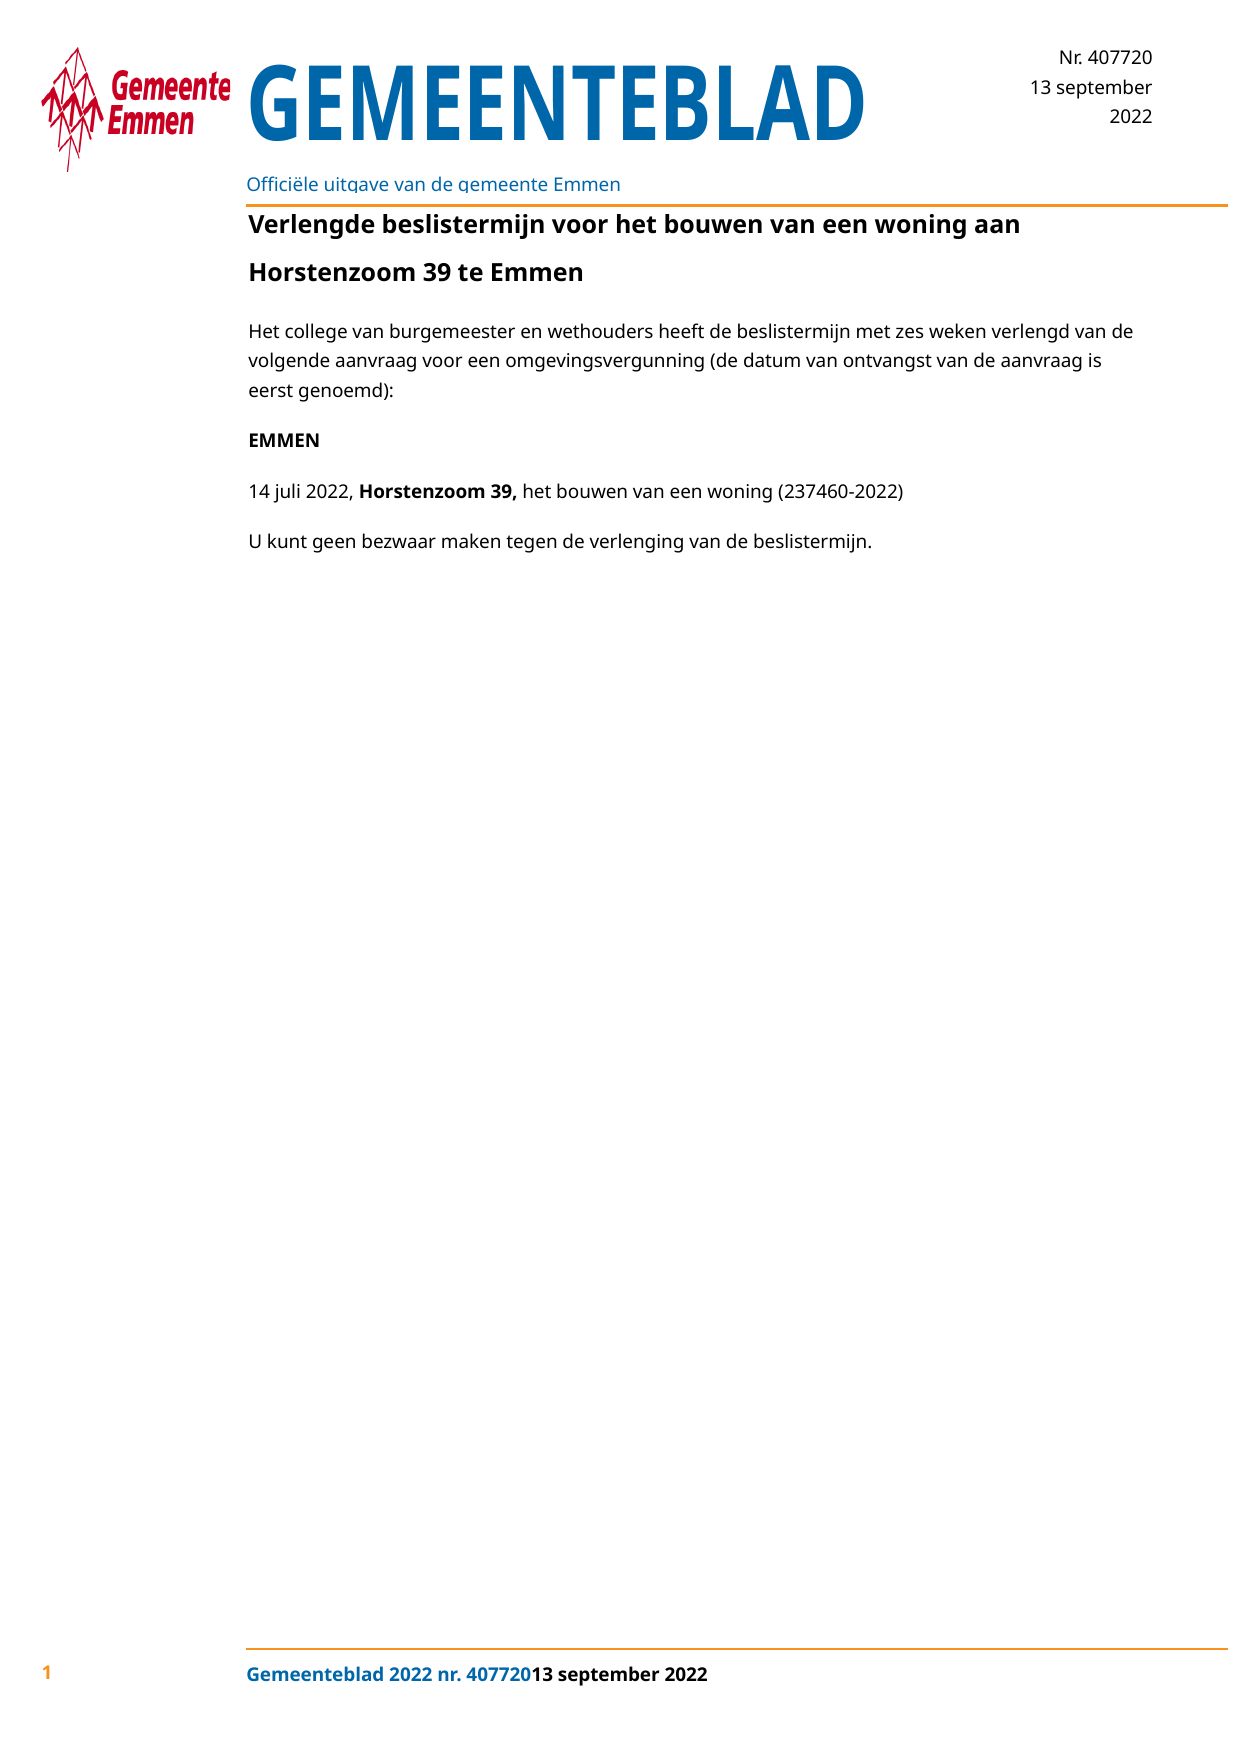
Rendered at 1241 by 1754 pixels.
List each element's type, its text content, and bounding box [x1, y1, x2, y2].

text EMMEN [248, 427, 1152, 453]
text Verlengde beslistermijn voor het bouwen van een woning aan Horstenzoom 39 te Emmen [248, 207, 1152, 288]
text U kunt geen bezwaar maken tegen de verlenging van de beslistermijn. [248, 528, 1152, 554]
text 14 juli 2022, Horstenzoom 39, het bouwen van een woning (237460-2022) [248, 478, 1152, 504]
picture [41, 47, 231, 172]
text Het college van burgemeester en wethouders heeft de beslistermijn met zes weken verlengd van de volgende aanvraag voor een omgevingsvergunning (de datum van ontvangst van de aanvraag is eerst genoemd): [248, 318, 1152, 403]
